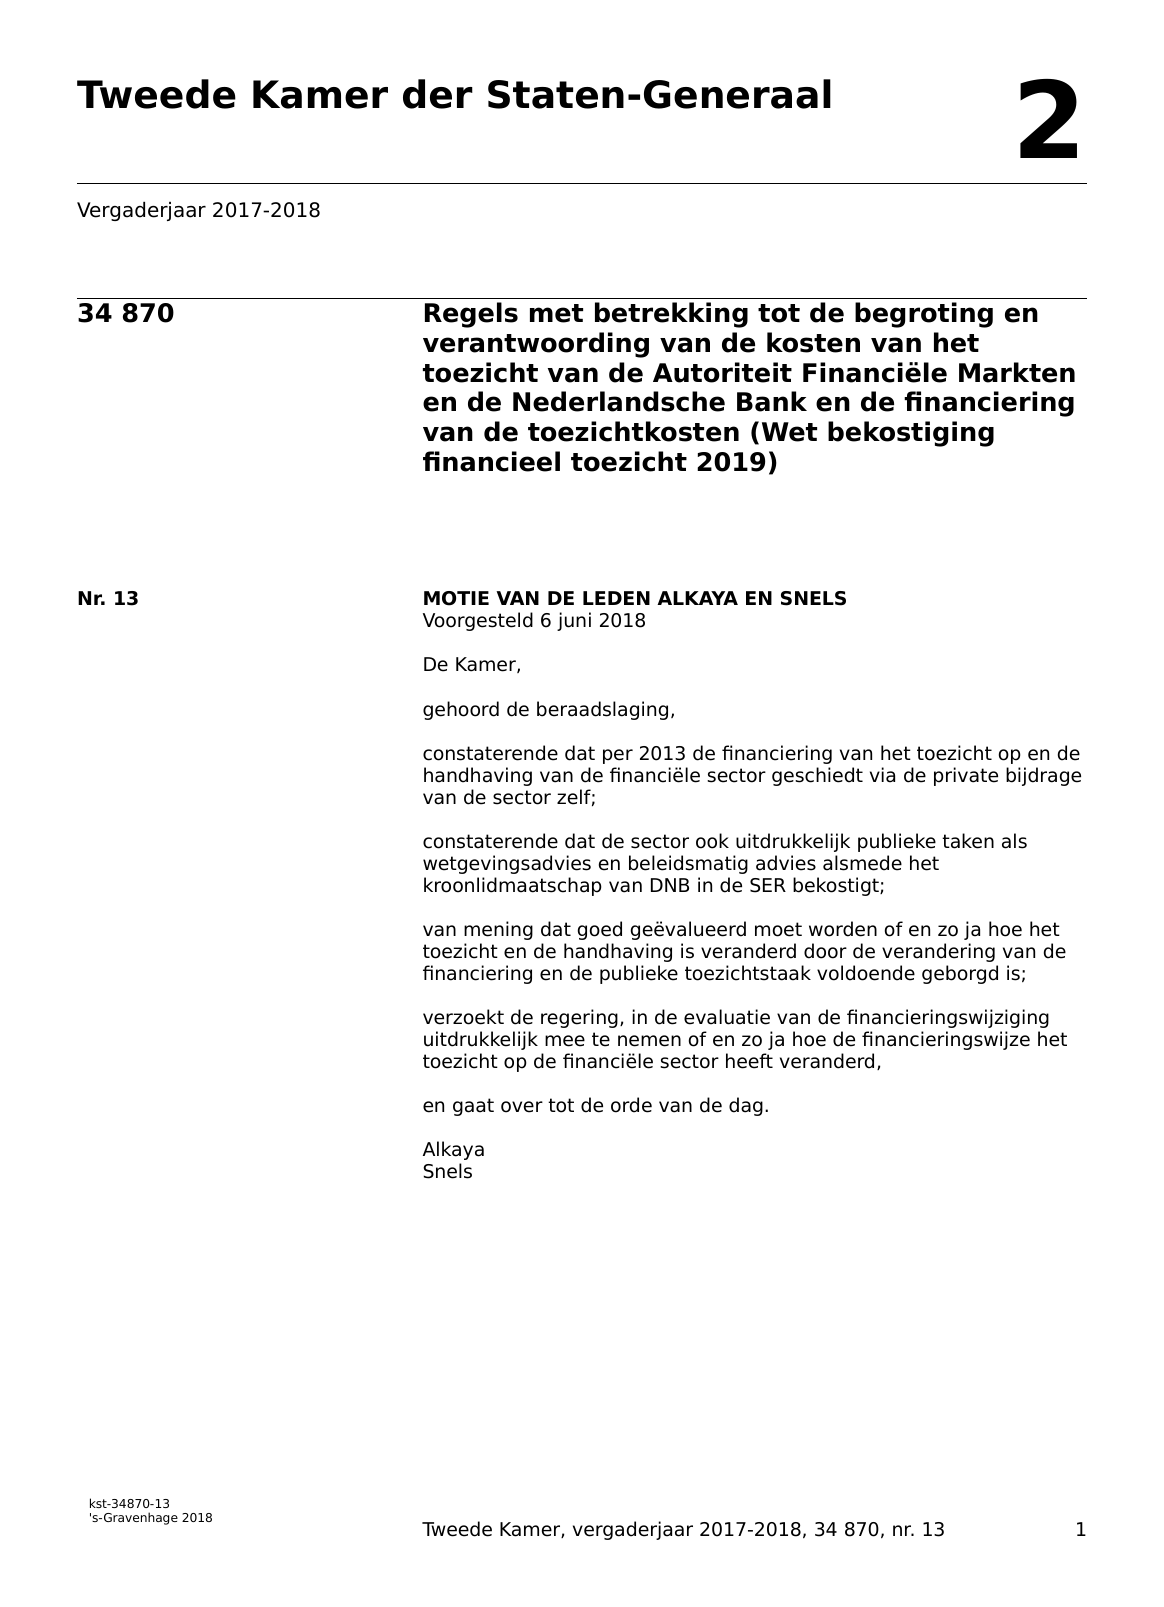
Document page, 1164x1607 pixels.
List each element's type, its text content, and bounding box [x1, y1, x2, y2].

text kst-34870-13 [88, 1497, 323, 1511]
text constaterende dat de sector ook uitdrukkelijk publieke taken als wetgevingsadvies en beleidsmatig advies alsmede het kroonlidmaatschap van DNB in de SER bekostigt; [422, 831, 1087, 897]
subtitle 34 870 Regels met betrekking tot de begroting en verantwoording van de kosten van het toezicht van de Autoriteit Financiële Markten en de Nederlandsche Bank en de financiering van de toezichtkosten (Wet bekostiging financieel toezicht 2019) [77, 299, 1087, 477]
table_cell Vergaderjaar 2017-2018 [77, 184, 1087, 298]
table_header Tweede Kamer der Staten-Generaal [77, 59, 886, 183]
text gehoord de beraadslaging, [422, 698, 1087, 720]
text Voorgesteld 6 juni 2018 [422, 610, 1087, 632]
text Snels [422, 1161, 1087, 1183]
text van mening dat goed geëvalueerd moet worden of en zo ja hoe het toezicht en de handhaving is veranderd door de verandering van de financiering en de publieke toezichtstaak voldoende geborgd is; [422, 919, 1087, 985]
table_header 2 [886, 59, 1087, 183]
text 's-Gravenhage 2018 [88, 1511, 323, 1525]
subtitle Nr. 13 MOTIE VAN DE LEDEN ALKAYA EN SNELS [77, 588, 1087, 610]
text en gaat over tot de orde van de dag. [422, 1095, 1087, 1117]
text Alkaya [422, 1139, 1087, 1161]
text De Kamer, [422, 654, 1087, 676]
text constaterende dat per 2013 de financiering van het toezicht op en de handhaving van de financiële sector geschiedt via de private bijdrage van de sector zelf; [422, 743, 1087, 808]
text verzoekt de regering, in de evaluatie van de financieringswijziging uitdrukkelijk mee te nemen of en zo ja hoe de financieringswijze het toezicht op de financiële sector heeft veranderd, [422, 1007, 1087, 1073]
